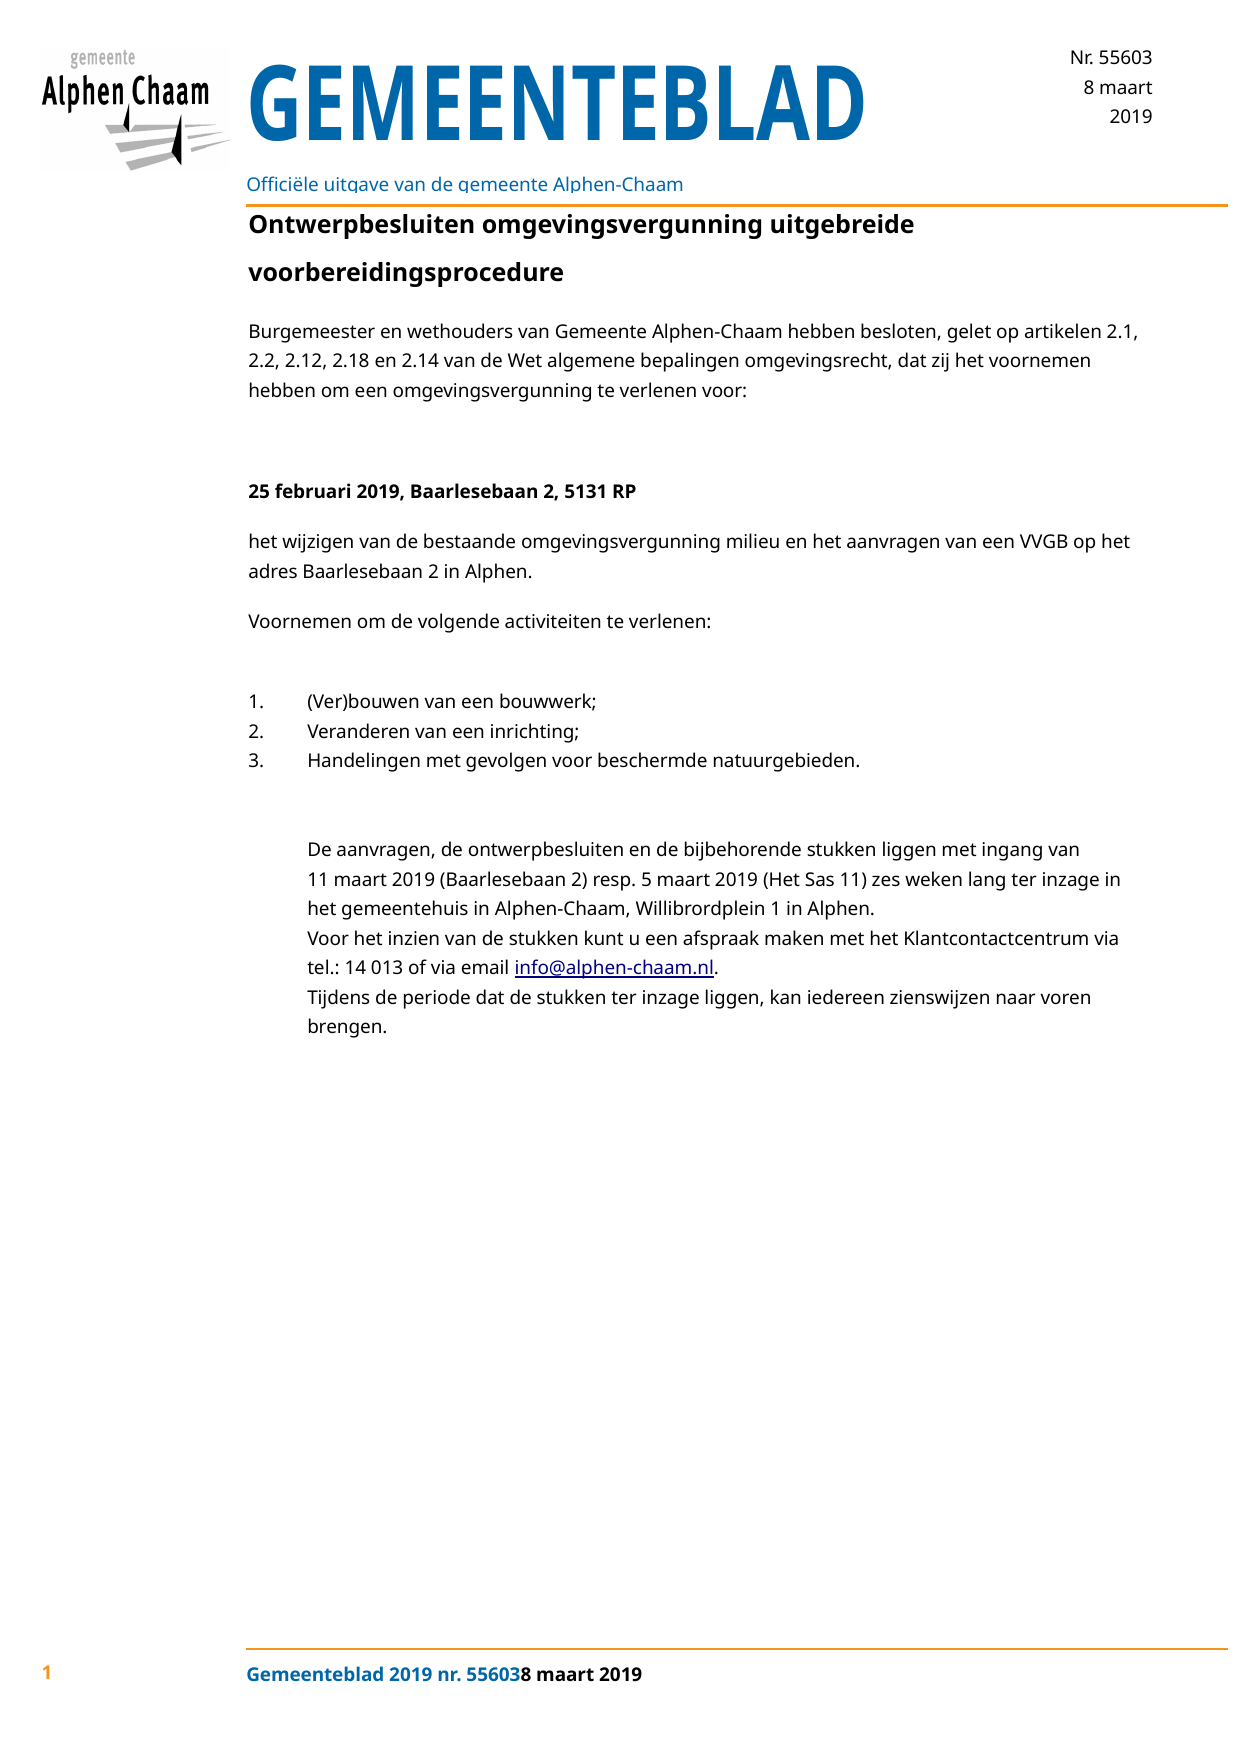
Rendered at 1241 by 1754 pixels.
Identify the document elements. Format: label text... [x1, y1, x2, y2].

picture [41, 47, 231, 172]
text Voornemen om de volgende activiteiten te verlenen: [248, 608, 1152, 634]
list (Ver)bouwen van een bouwwerk; [248, 688, 1152, 714]
text Ontwerpbesluiten omgevingsvergunning uitgebreide voorbereidingsprocedure [248, 207, 1152, 288]
list De aanvragen, de ontwerpbesluiten en de bijbehorende stukken liggen met ingang van [248, 836, 1152, 862]
text 25 februari 2019, Baarlesebaan 2, 5131 RP [248, 478, 1152, 504]
list Veranderen van een inrichting; [248, 718, 1152, 744]
text het wijzigen van de bestaande omgevingsvergunning milieu en het aanvragen van een VVGB op het adres Baarlesebaan 2 in Alphen. [248, 528, 1152, 584]
list Voor het inzien van de stukken kunt u een afspraak maken met het Klantcontactcentrum via tel.: 14 013 of via email info@alphen-chaam.nl. [248, 925, 1152, 980]
list Handelingen met gevolgen voor beschermde natuurgebieden. [248, 747, 1152, 773]
list 11 maart 2019 (Baarlesebaan 2) resp. 5 maart 2019 (Het Sas 11) zes weken lang ter inzage in het gemeentehuis in Alphen-Chaam, Willibrordplein 1 in Alphen. [248, 866, 1152, 921]
list Tijdens de periode dat de stukken ter inzage liggen, kan iedereen zienswijzen naar voren brengen. [248, 984, 1152, 1039]
text Burgemeester en wethouders van Gemeente Alphen-Chaam hebben besloten, gelet op artikelen 2.1, 2.2, 2.12, 2.18 en 2.14 van de Wet algemene bepalingen omgevingsrecht, dat zij het voornemen hebben om een omgevingsvergunning te verlenen voor: [248, 318, 1152, 403]
